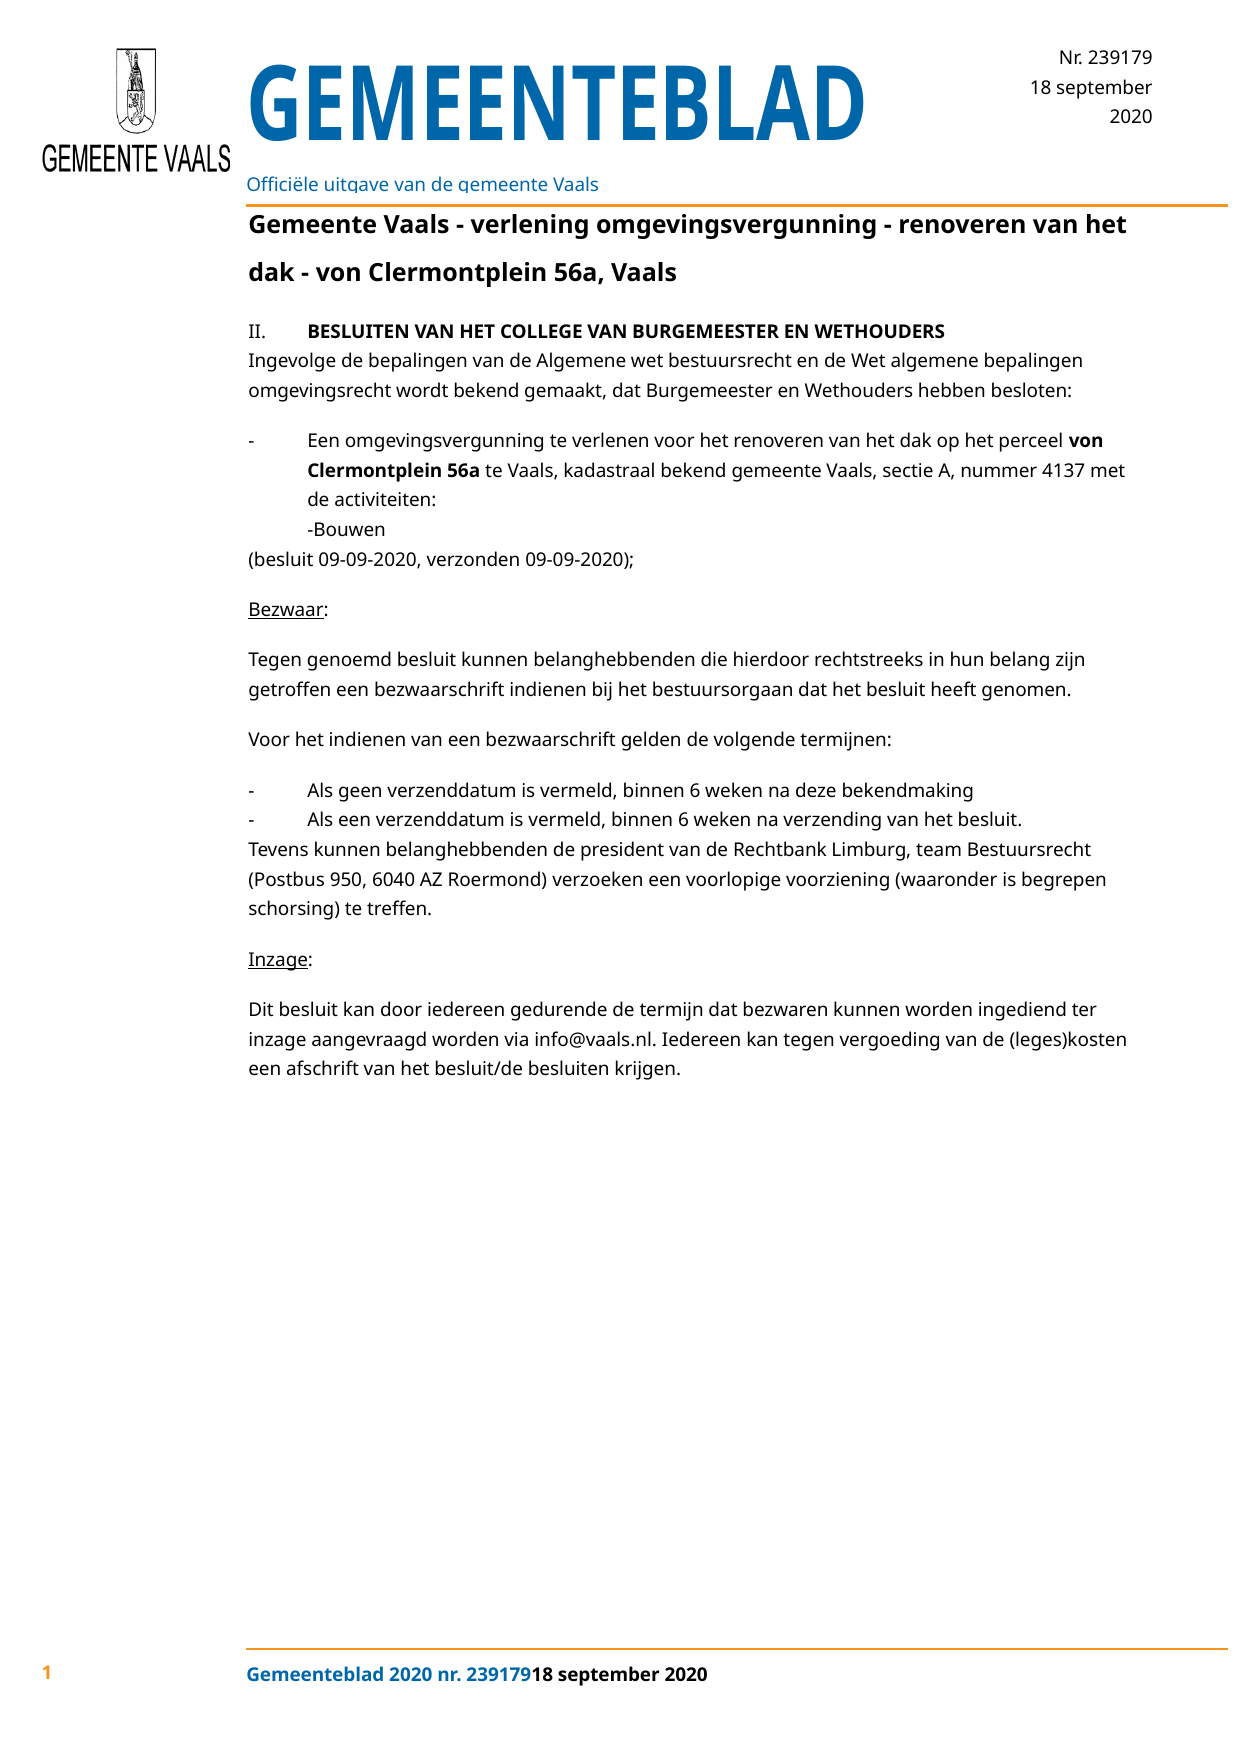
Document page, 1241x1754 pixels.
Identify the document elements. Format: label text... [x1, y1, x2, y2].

text Voor het indienen van een bezwaarschrift gelden de volgende termijnen: [248, 727, 1152, 752]
text Inzage: [248, 946, 1152, 972]
text Tegen genoemd besluit kunnen belanghebbenden die hierdoor rechtstreeks in hun belang zijn getroffen een bezwaarschrift indienen bij het bestuursorgaan dat het besluit heeft genomen. [248, 647, 1152, 702]
text Dit besluit kan door iedereen gedurende de termijn dat bezwaren kunnen worden ingediend ter inzage aangevraagd worden via info@vaals.nl. Iedereen kan tegen vergoeding van de (leges)kosten een afschrift van het besluit/de besluiten krijgen. [248, 996, 1152, 1081]
text Ingevolge de bepalingen van de Algemene wet bestuursrecht en de Wet algemene bepalingen omgevingsrecht wordt bekend gemaakt, dat Burgemeester en Wethouders hebben besloten: [248, 347, 1152, 403]
list Als een verzenddatum is vermeld, binnen 6 weken na verzending van het besluit. [248, 807, 1152, 832]
list BESLUITEN VAN HET COLLEGE VAN BURGEMEESTER EN WETHOUDERS [248, 318, 1152, 344]
text Tevens kunnen belanghebbenden de president van de Rechtbank Limburg, team Bestuursrecht (Postbus 950, 6040 AZ Roermond) verzoeken een voorlopige voorziening (waaronder is begrepen schorsing) te treffen. [248, 836, 1152, 921]
list Een omgevingsvergunning te verlenen voor het renoveren van het dak op het perceel von Clermontplein 56a te Vaals, kadastraal bekend gemeente Vaals, sectie A, nummer 4137 met de activiteiten: [248, 427, 1152, 512]
text Gemeente Vaals - verlening omgevingsvergunning - renoveren van het dak - von Clermontplein 56a, Vaals [248, 207, 1152, 288]
list Als geen verzenddatum is vermeld, binnen 6 weken na deze bekendmaking [248, 777, 1152, 803]
picture [41, 47, 231, 172]
list -Bouwen [248, 516, 1152, 542]
text Bezwaar: [248, 596, 1152, 622]
text (besluit 09-09-2020, verzonden 09-09-2020); [248, 546, 1152, 572]
